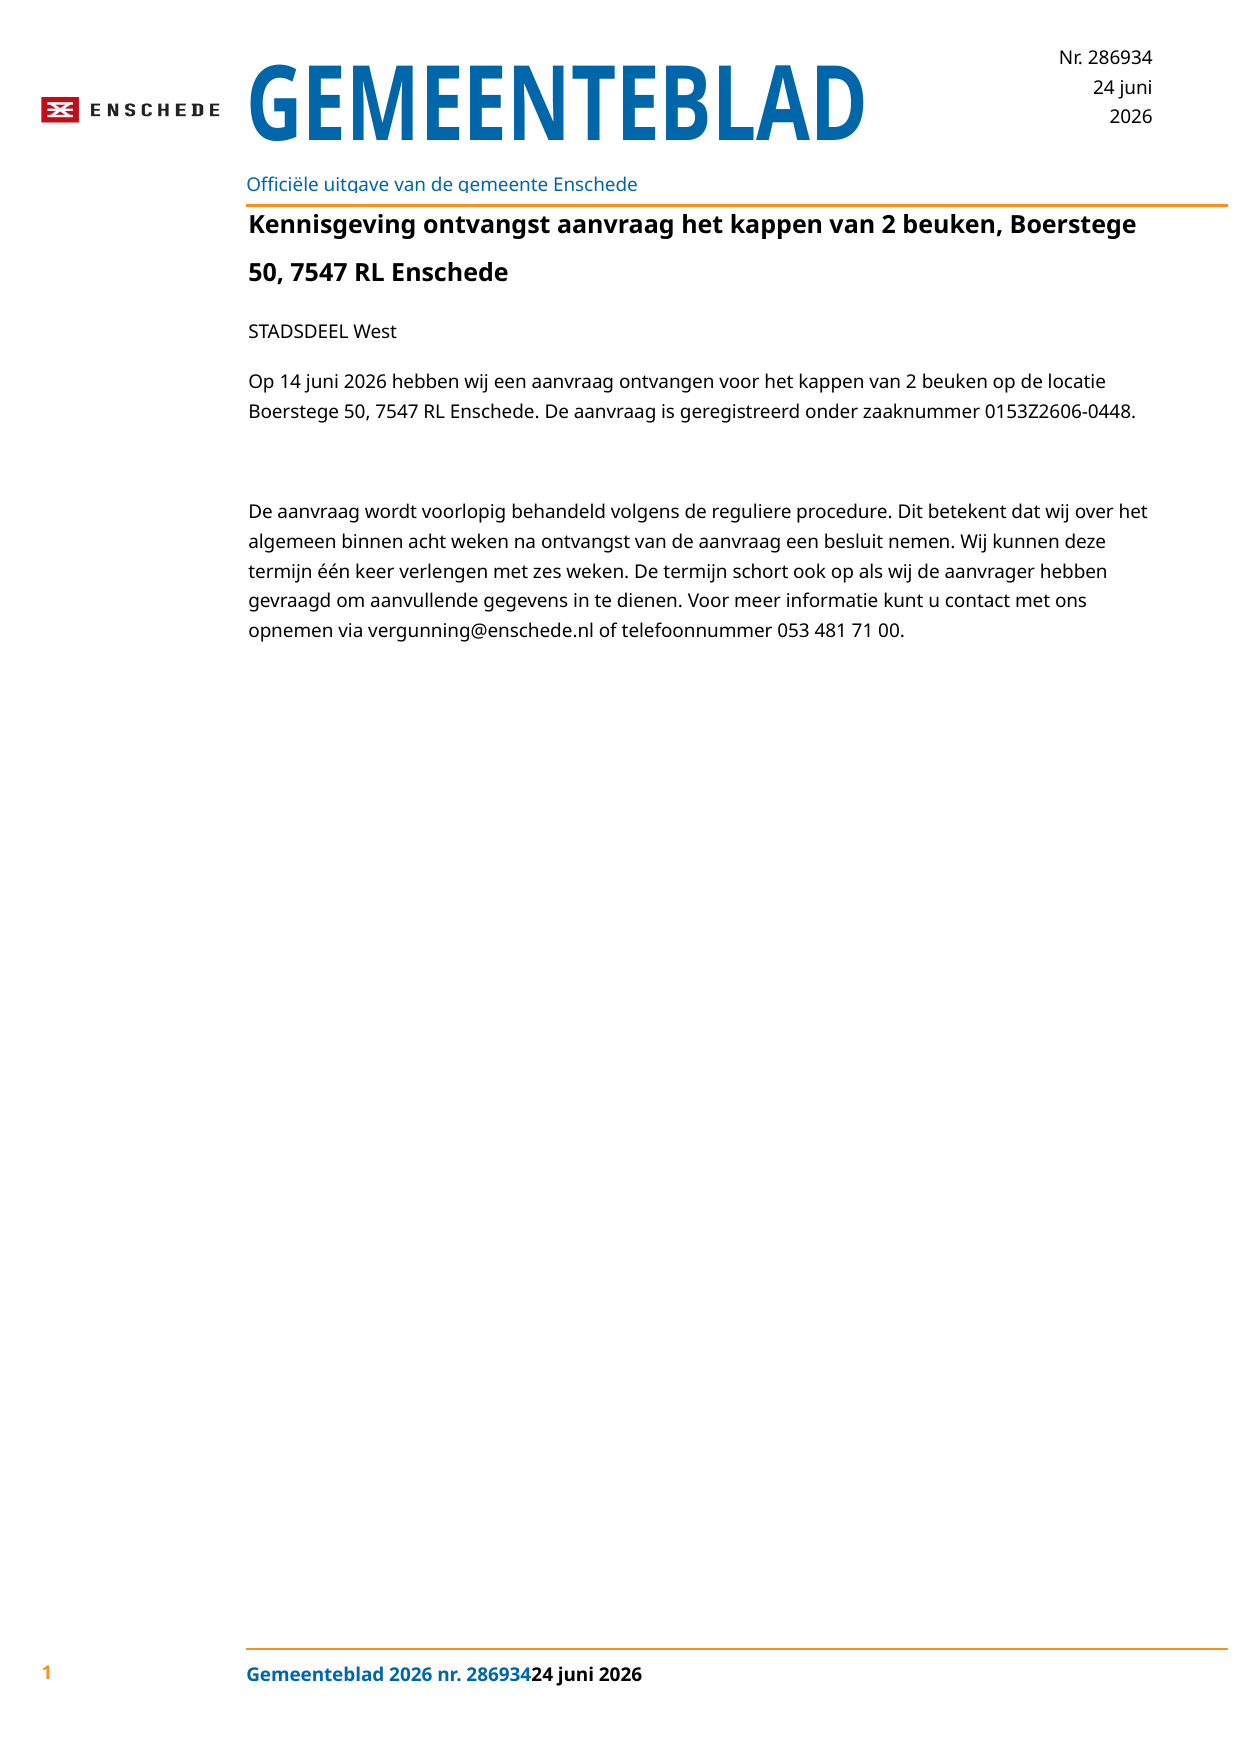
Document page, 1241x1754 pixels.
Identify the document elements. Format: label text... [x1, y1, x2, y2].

text STADSDEEL West [248, 318, 1152, 344]
text Kennisgeving ontvangst aanvraag het kappen van 2 beuken, Boerstege 50, 7547 RL Enschede [248, 207, 1152, 288]
picture [41, 47, 231, 172]
text De aanvraag wordt voorlopig behandeld volgens de reguliere procedure. Dit betekent dat wij over het algemeen binnen acht weken na ontvangst van de aanvraag een besluit nemen. Wij kunnen deze termijn één keer verlengen met zes weken. De termijn schort ook op als wij de aanvrager hebben gevraagd om aanvullende gegevens in te dienen. Voor meer informatie kunt u contact met ons opnemen via vergunning@enschede.nl of telefoonnummer 053 481 71 00. [248, 499, 1152, 643]
text Op 14 juni 2026 hebben wij een aanvraag ontvangen voor het kappen van 2 beuken op de locatie Boerstege 50, 7547 RL Enschede. De aanvraag is geregistreerd onder zaaknummer 0153Z2606-0448. [248, 368, 1152, 424]
